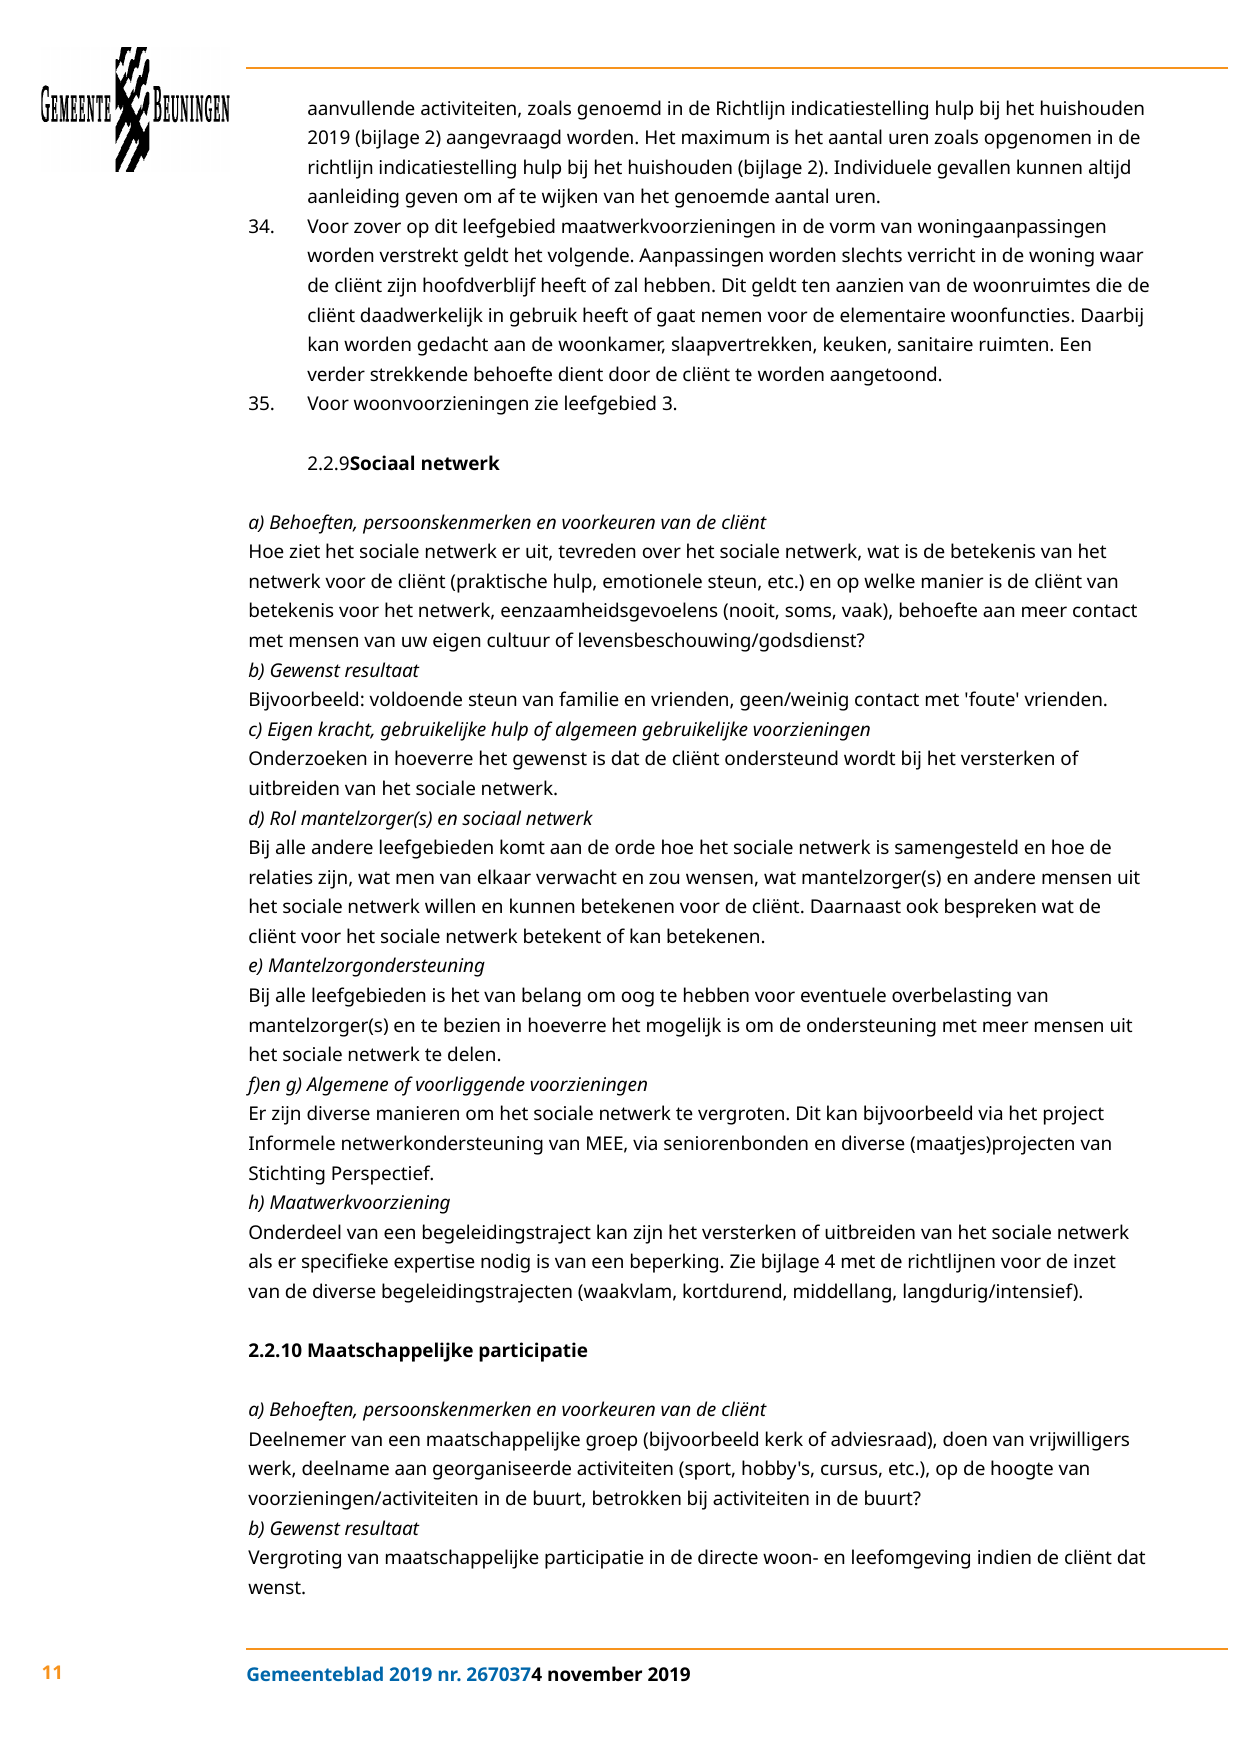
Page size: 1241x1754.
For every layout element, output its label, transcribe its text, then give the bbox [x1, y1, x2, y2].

text a) Behoeften, persoonskenmerken en voorkeuren van de cliënt [248, 509, 1152, 535]
text a) Behoeften, persoonskenmerken en voorkeuren van de cliënt [248, 1396, 1152, 1422]
list 2.2.9Sociaal netwerk [248, 450, 1152, 476]
text d) Rol mantelzorger(s) en sociaal netwerk [248, 805, 1152, 831]
list Voor zover op dit leefgebied maatwerkvoorzieningen in de vorm van woningaanpassingen worden verstrekt geldt het volgende. Aanpassingen worden slechts verricht in de woning waar de cliënt zijn hoofdverblijf heeft of zal hebben. Dit geldt ten aanzien van de woonruimtes die de cliënt daadwerkelijk in gebruik heeft of gaat nemen voor de elementaire woonfuncties. Daarbij kan worden gedacht aan de woonkamer, slaapvertrekken, keuken, sanitaire ruimten. Een verder strekkende behoefte dient door de cliënt te worden aangetoond. [248, 213, 1152, 387]
picture [41, 47, 231, 172]
text Bij alle andere leefgebieden komt aan de orde hoe het sociale netwerk is samengesteld en hoe de relaties zijn, wat men van elkaar verwacht en zou wensen, wat mantelzorger(s) en andere mensen uit het sociale netwerk willen en kunnen betekenen voor de cliënt. Daarnaast ook bespreken wat de cliënt voor het sociale netwerk betekent of kan betekenen. [248, 834, 1152, 949]
text Bij alle leefgebieden is het van belang om oog te hebben voor eventuele overbelasting van mantelzorger(s) en te bezien in hoeverre het mogelijk is om de ondersteuning met meer mensen uit het sociale netwerk te delen. [248, 982, 1152, 1067]
text Hoe ziet het sociale netwerk er uit, tevreden over het sociale netwerk, wat is de betekenis van het netwerk voor de cliënt (praktische hulp, emotionele steun, etc.) en op welke manier is de cliënt van betekenis voor het netwerk, eenzaamheidsgevoelens (nooit, soms, vaak), behoefte aan meer contact met mensen van uw eigen cultuur of levensbeschouwing/godsdienst? [248, 538, 1152, 653]
text Onderdeel van een begeleidingstraject kan zijn het versterken of uitbreiden van het sociale netwerk als er specifieke expertise nodig is van een beperking. Zie bijlage 4 met de richtlijnen voor de inzet van de diverse begeleidingstrajecten (waakvlam, kortdurend, middellang, langdurig/intensief). [248, 1219, 1152, 1304]
text c) Eigen kracht, gebruikelijke hulp of algemeen gebruikelijke voorzieningen [248, 716, 1152, 742]
text 2.2.10 Maatschappelijke participatie [248, 1337, 1152, 1363]
text Er zijn diverse manieren om het sociale netwerk te vergroten. Dit kan bijvoorbeeld via het project Informele netwerkondersteuning van MEE, via seniorenbonden en diverse (maatjes)projecten van Stichting Perspectief. [248, 1101, 1152, 1186]
list aanvullende activiteiten, zoals genoemd in de Richtlijn indicatiestelling hulp bij het huishouden 2019 (bijlage 2) aangevraagd worden. Het maximum is het aantal uren zoals opgenomen in de richtlijn indicatiestelling hulp bij het huishouden (bijlage 2). Individuele gevallen kunnen altijd aanleiding geven om af te wijken van het genoemde aantal uren. [248, 95, 1152, 209]
text f)en g) Algemene of voorliggende voorzieningen [248, 1071, 1152, 1097]
text Bijvoorbeeld: voldoende steun van familie en vrienden, geen/weinig contact met 'foute' vrienden. [248, 686, 1152, 712]
text Vergroting van maatschappelijke participatie in de directe woon- en leefomgeving indien de cliënt dat wenst. [248, 1544, 1152, 1600]
text h) Maatwerkvoorziening [248, 1189, 1152, 1215]
text b) Gewenst resultaat [248, 1515, 1152, 1541]
text e) Mantelzorgondersteuning [248, 953, 1152, 978]
text Deelnemer van een maatschappelijke groep (bijvoorbeeld kerk of adviesraad), doen van vrijwilligers werk, deelname aan georganiseerde activiteiten (sport, hobby's, cursus, etc.), op de hoogte van voorzieningen/activiteiten in de buurt, betrokken bij activiteiten in de buurt? [248, 1426, 1152, 1511]
list Voor woonvoorzieningen zie leefgebied 3. [248, 391, 1152, 416]
text Onderzoeken in hoeverre het gewenst is dat de cliënt ondersteund wordt bij het versterken of uitbreiden van het sociale netwerk. [248, 746, 1152, 801]
text b) Gewenst resultaat [248, 657, 1152, 683]
